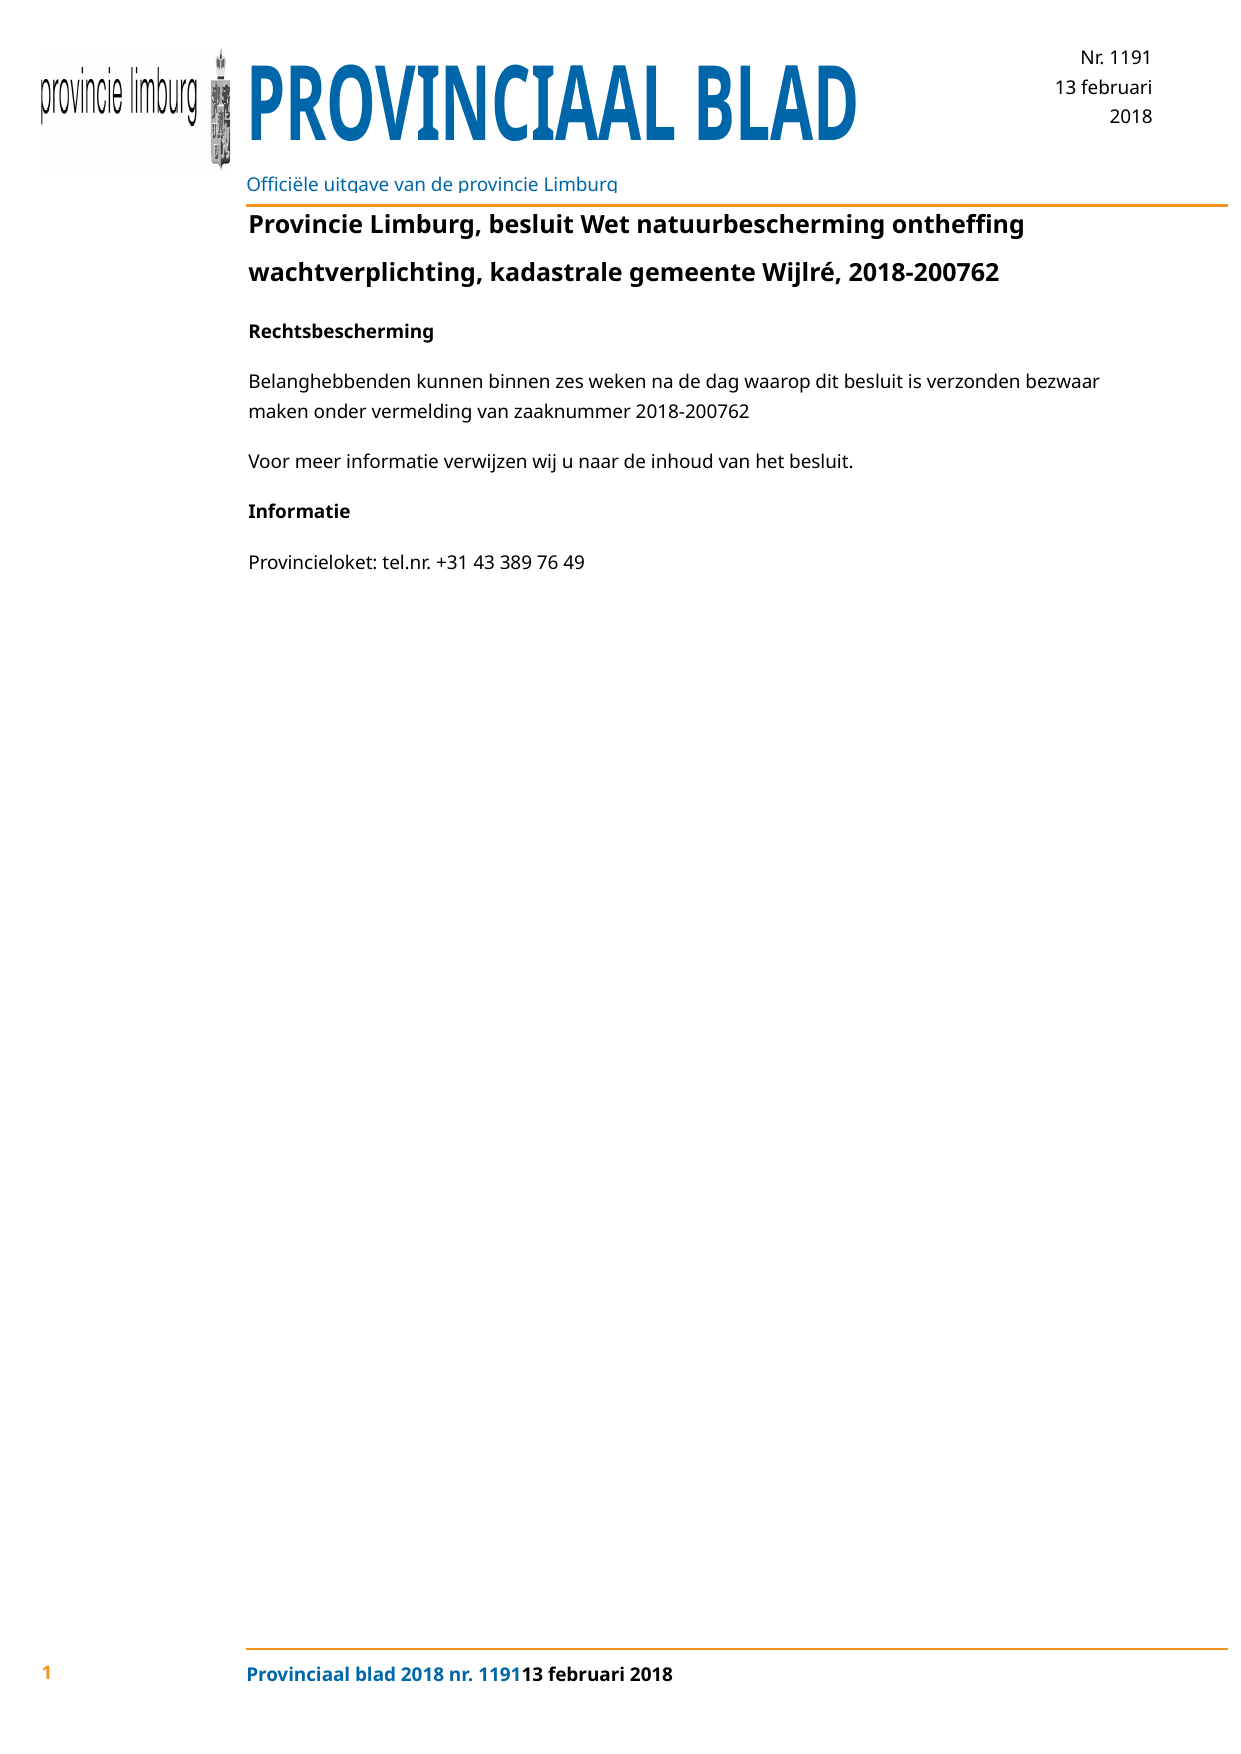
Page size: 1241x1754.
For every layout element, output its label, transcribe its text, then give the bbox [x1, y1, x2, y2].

text Provincieloket: tel.nr. +31 43 389 76 49 [248, 549, 1152, 575]
text Rechtsbescherming [248, 318, 1152, 344]
text Voor meer informatie verwijzen wij u naar de inhoud van het besluit. [248, 448, 1152, 474]
text Informatie [248, 499, 1152, 524]
text Belanghebbenden kunnen binnen zes weken na de dag waarop dit besluit is verzonden bezwaar maken onder vermelding van zaaknummer 2018-200762 [248, 368, 1152, 424]
text Provincie Limburg, besluit Wet natuurbescherming ontheffing wachtverplichting, kadastrale gemeente Wijlré, 2018-200762 [248, 207, 1152, 288]
picture [41, 47, 231, 172]
